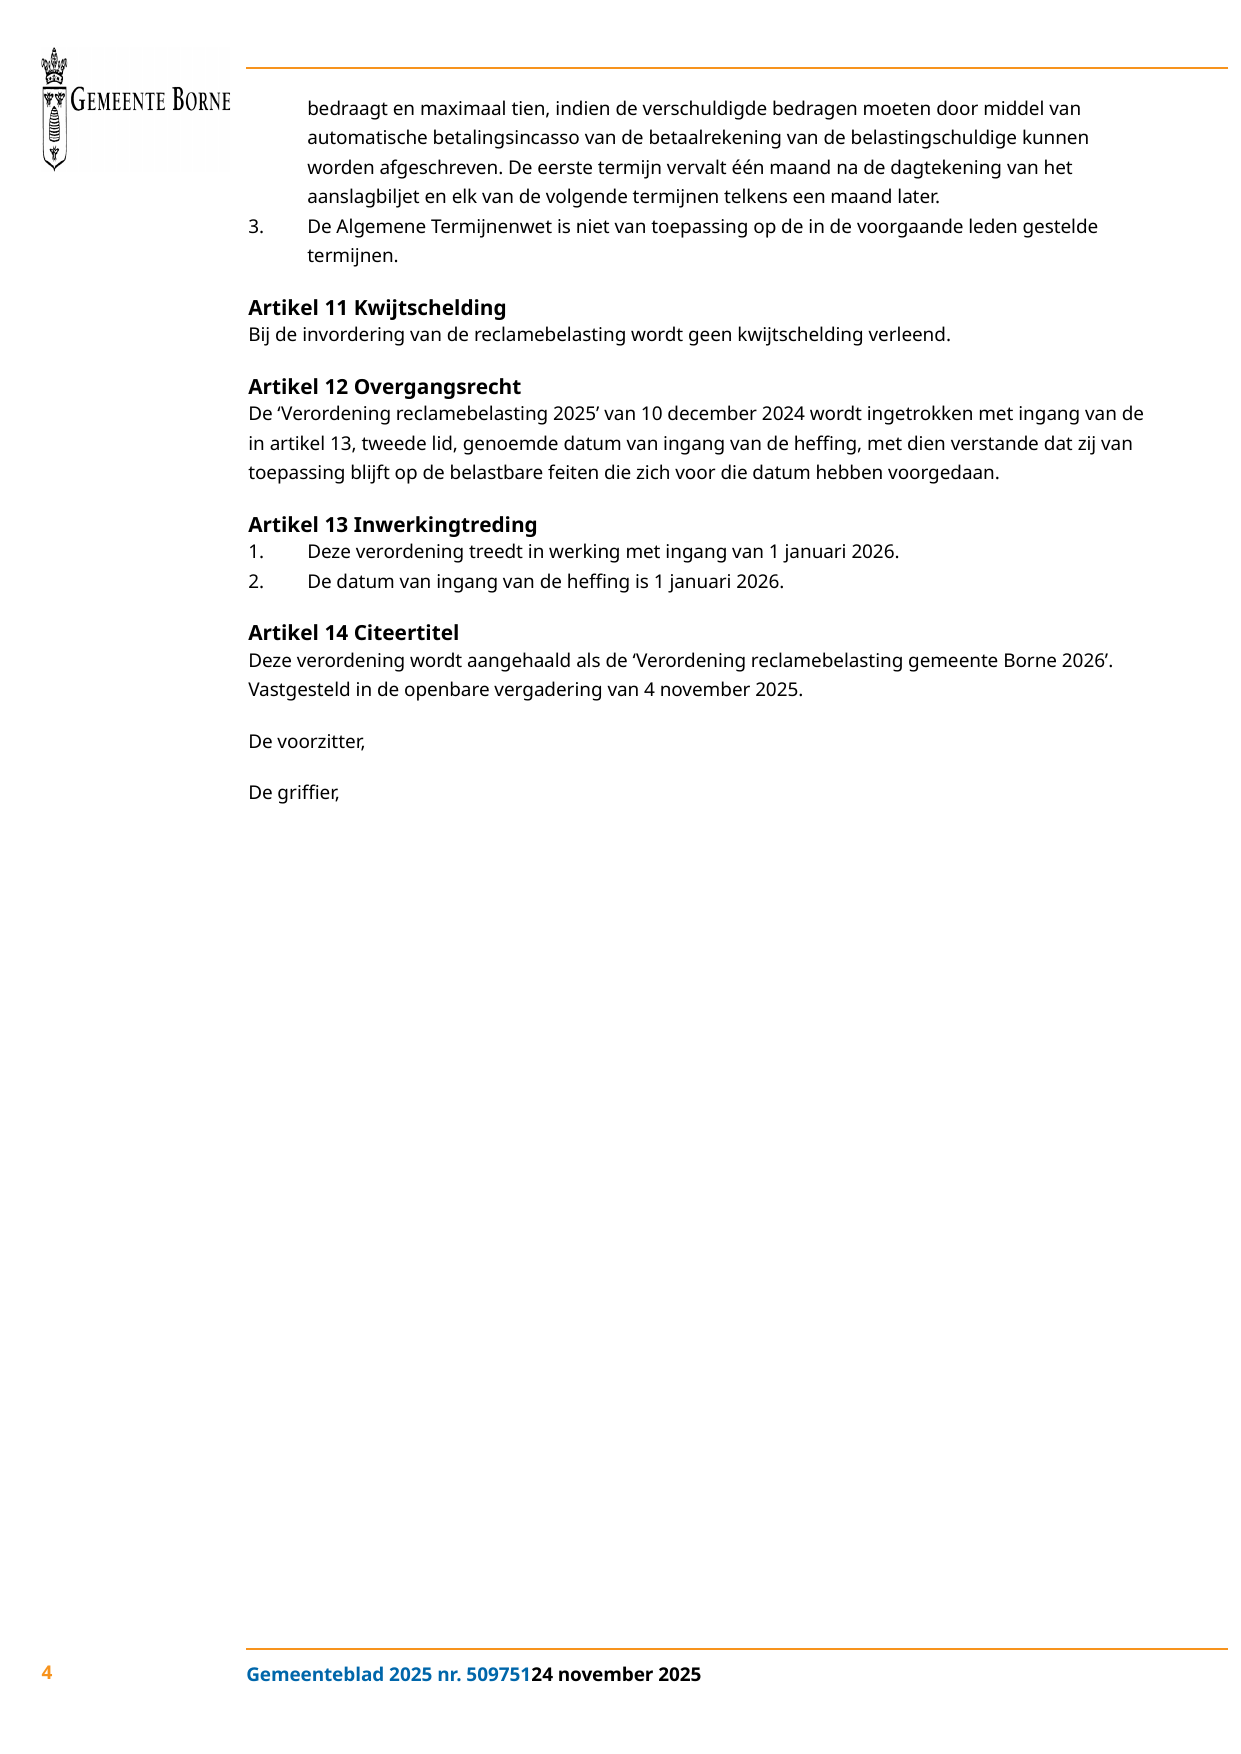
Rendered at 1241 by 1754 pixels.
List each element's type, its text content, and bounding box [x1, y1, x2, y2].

picture [41, 47, 231, 172]
text Deze verordening wordt aangehaald als de ‘Verordening reclamebelasting gemeente Borne 2026’. [248, 647, 1152, 673]
list De Algemene Termijnenwet is niet van toepassing op de in de voorgaande leden gestelde termijnen. [248, 213, 1152, 268]
text Artikel 11 Kwijtschelding [248, 293, 1152, 322]
list De datum van ingang van de heffing is 1 januari 2026. [248, 568, 1152, 594]
list bedraagt en maximaal tien, indien de verschuldigde bedragen moeten door middel van automatische betalingsincasso van de betaalrekening van de belastingschuldige kunnen worden afgeschreven. De eerste termijn vervalt één maand na de dagtekening van het aanslagbiljet en elk van de volgende termijnen telkens een maand later. [248, 95, 1152, 209]
text De griffier, [248, 779, 1152, 805]
text Artikel 13 Inwerkingtreding [248, 510, 1152, 538]
text Vastgesteld in de openbare vergadering van 4 november 2025. [248, 676, 1152, 702]
text Bij de invordering van de reclamebelasting wordt geen kwijtschelding verleend. [248, 322, 1152, 347]
text Artikel 12 Overgangsrecht [248, 372, 1152, 400]
text De ‘Verordening reclamebelasting 2025’ van 10 december 2024 wordt ingetrokken met ingang van de in artikel 13, tweede lid, genoemde datum van ingang van de heffing, met dien verstande dat zij van toepassing blijft op de belastbare feiten die zich voor die datum hebben voorgedaan. [248, 400, 1152, 485]
text Artikel 14 Citeertitel [248, 618, 1152, 647]
list Deze verordening treedt in werking met ingang van 1 januari 2026. [248, 538, 1152, 564]
text De voorzitter, [248, 728, 1152, 754]
